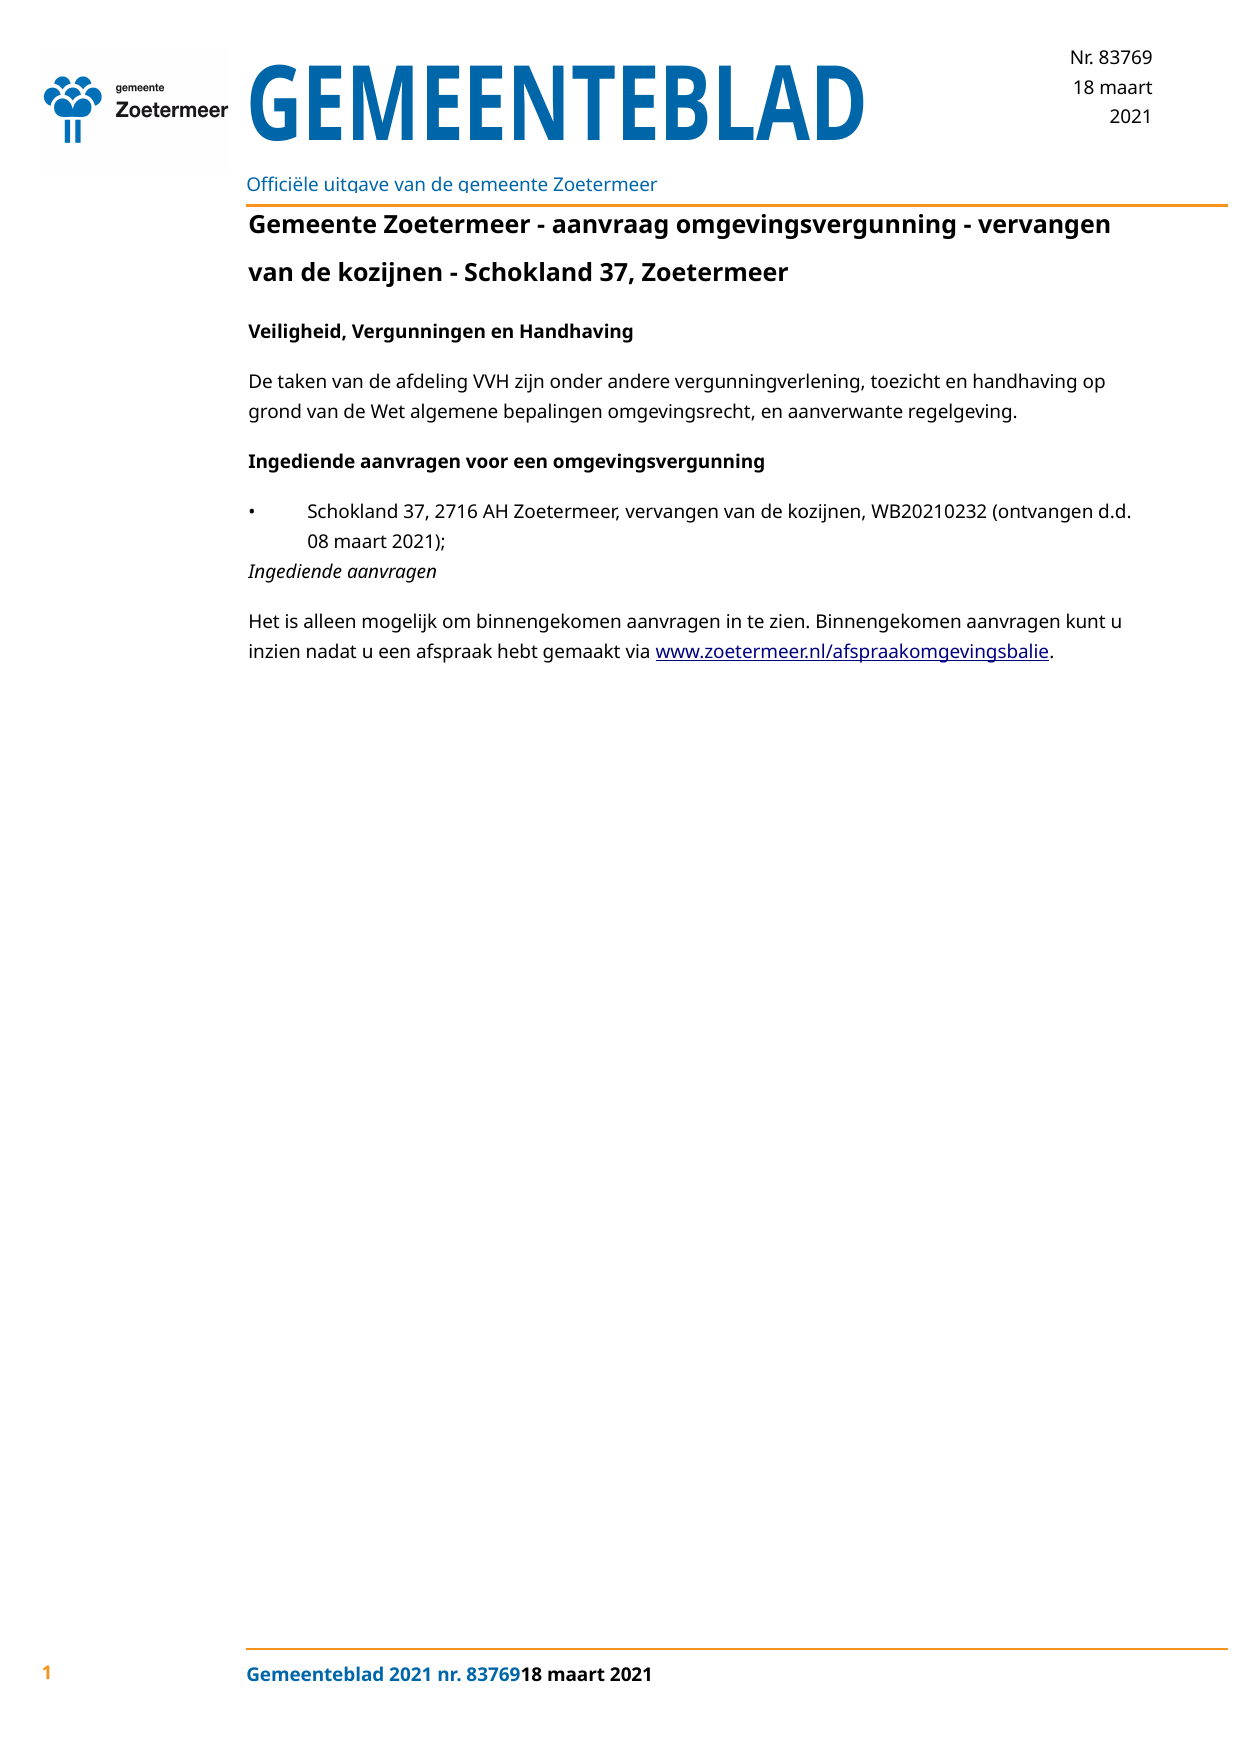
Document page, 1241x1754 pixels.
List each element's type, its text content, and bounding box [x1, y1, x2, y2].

text Gemeente Zoetermeer - aanvraag omgevingsvergunning - vervangen van de kozijnen - Schokland 37, Zoetermeer [248, 207, 1152, 288]
text Veiligheid, Vergunningen en Handhaving [248, 318, 1152, 344]
text Ingediende aanvragen [248, 558, 1152, 584]
text Ingediende aanvragen voor een omgevingsvergunning [248, 448, 1152, 474]
list Schokland 37, 2716 AH Zoetermeer, vervangen van de kozijnen, WB20210232 (ontvangen d.d. 08 maart 2021); [248, 499, 1152, 554]
text Het is alleen mogelijk om binnengekomen aanvragen in te zien. Binnengekomen aanvragen kunt u inzien nadat u een afspraak hebt gemaakt via www.zoetermeer.nl/afspraakomgevingsbalie. [248, 608, 1152, 664]
picture [41, 47, 231, 172]
text De taken van de afdeling VVH zijn onder andere vergunningverlening, toezicht en handhaving op grond van de Wet algemene bepalingen omgevingsrecht, en aanverwante regelgeving. [248, 368, 1152, 424]
